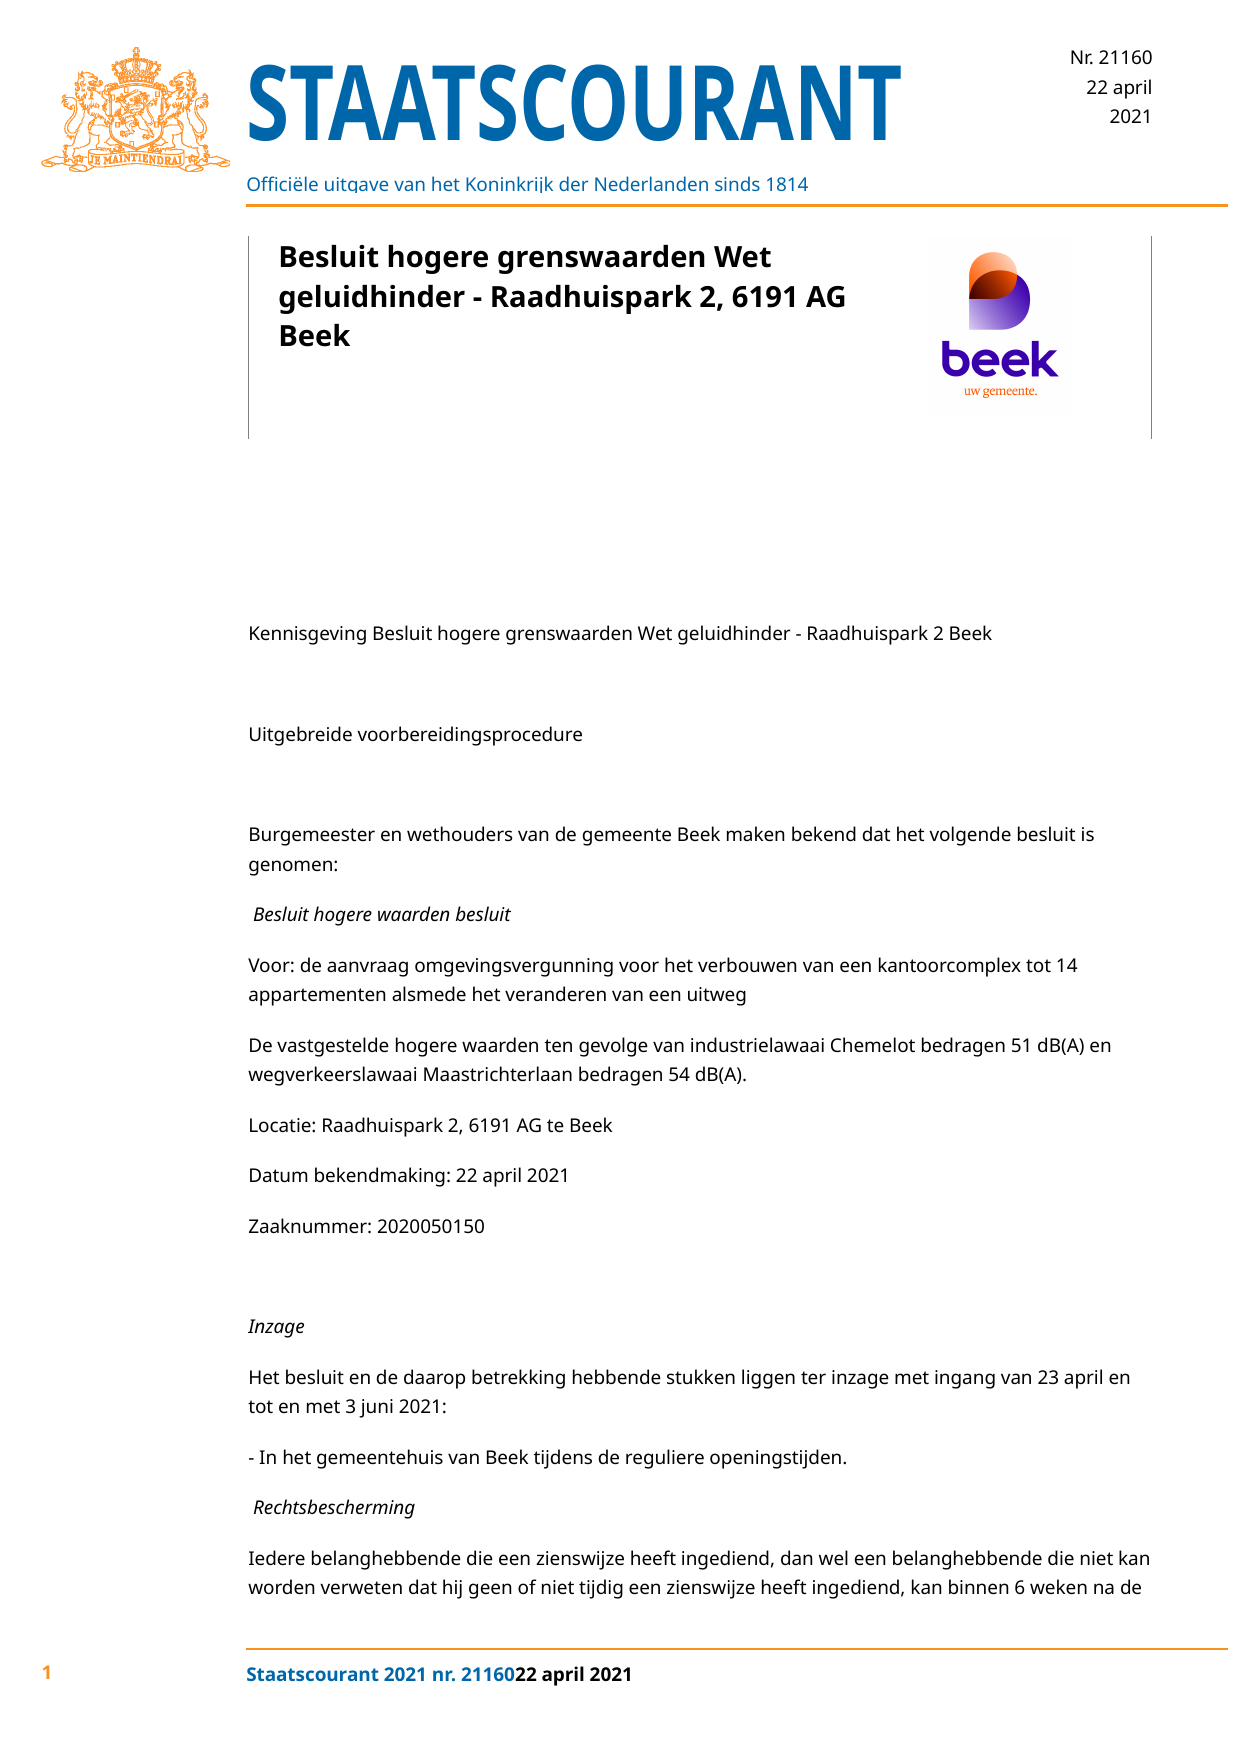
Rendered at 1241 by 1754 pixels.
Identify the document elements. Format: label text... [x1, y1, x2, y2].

text Besluit hogere waarden besluit [248, 902, 1152, 927]
text Rechtsbescherming [248, 1494, 1152, 1520]
text Locatie: Raadhuispark 2, 6191 AG te Beek [248, 1112, 1152, 1138]
text Burgemeester en wethouders van de gemeente Beek maken bekend dat het volgende besluit is genomen: [248, 822, 1152, 877]
picture [41, 47, 231, 172]
text Uitgebreide voorbereidingsprocedure [248, 721, 1152, 746]
picture [927, 236, 1074, 414]
text De vastgestelde hogere waarden ten gevolge van industrielawaai Chemelot bedragen 51 dB(A) en wegverkeerslawaai Maastrichterlaan bedragen 54 dB(A). [248, 1032, 1152, 1087]
text Voor: de aanvraag omgevingsvergunning voor het verbouwen van een kantoorcomplex tot 14 appartementen alsmede het veranderen van een uitweg [248, 952, 1152, 1007]
table_header [850, 236, 927, 413]
text Inzage [248, 1314, 1152, 1339]
text - In het gemeentehuis van Beek tijdens de reguliere openingstijden. [248, 1444, 1152, 1470]
text Iedere belanghebbende die een zienswijze heeft ingediend, dan wel een belanghebbende die niet kan worden verweten dat hij geen of niet tijdig een zienswijze heeft ingediend, kan binnen 6 weken na de [248, 1545, 1152, 1600]
table_header Besluit hogere grenswaarden Wet geluidhinder - Raadhuispark 2, 6191 AG Beek [249, 236, 850, 439]
text Zaaknummer: 2020050150 [248, 1213, 1152, 1238]
text Kennisgeving Besluit hogere grenswaarden Wet geluidhinder - Raadhuispark 2 Beek [248, 620, 1152, 646]
text Datum bekendmaking: 22 april 2021 [248, 1162, 1152, 1188]
text Het besluit en de daarop betrekking hebbende stukken liggen ter inzage met ingang van 23 april en tot en met 3 juni 2021: [248, 1364, 1152, 1419]
table_header [1074, 236, 1151, 413]
table_header [850, 414, 1151, 439]
